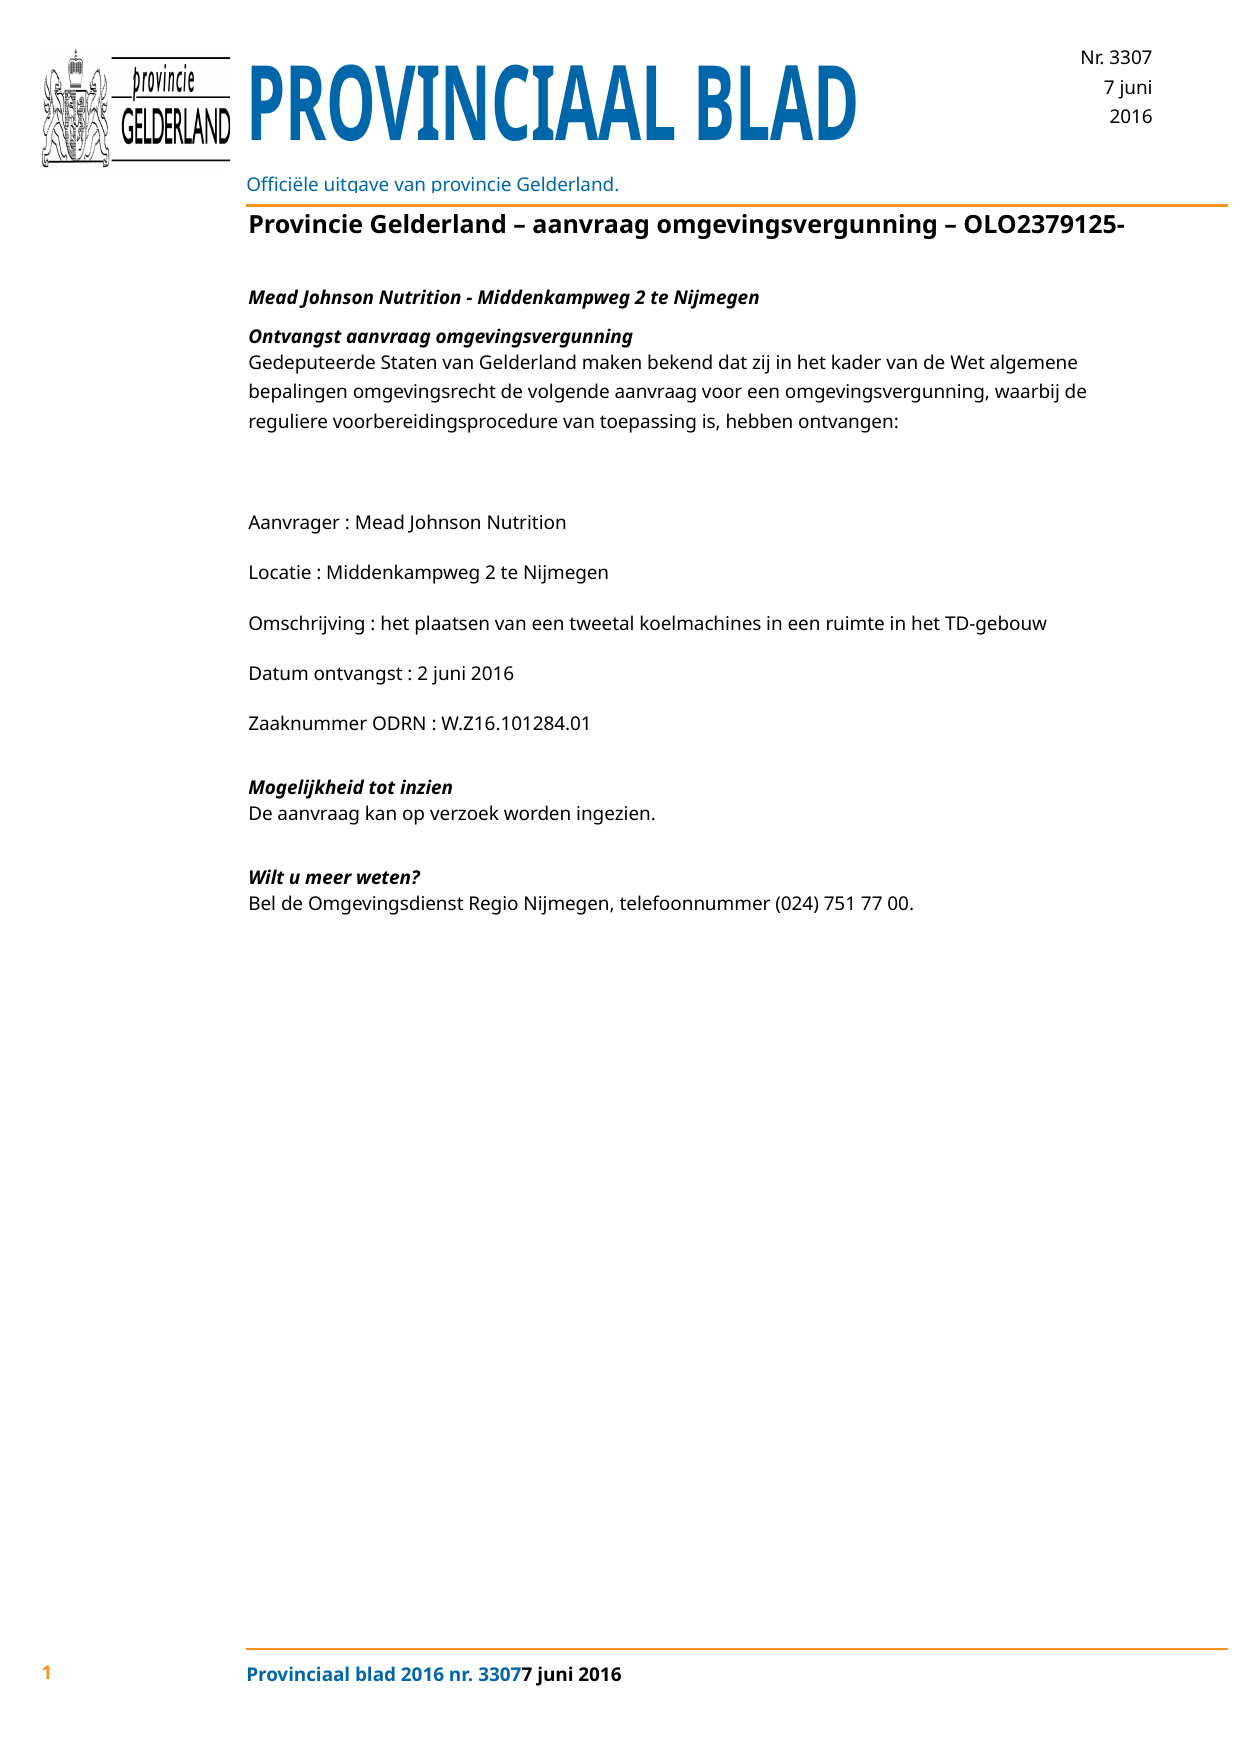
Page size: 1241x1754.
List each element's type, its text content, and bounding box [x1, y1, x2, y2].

picture [41, 47, 231, 172]
text Wilt u meer weten? [248, 864, 1152, 890]
text Locatie : Middenkampweg 2 te Nijmegen [248, 559, 1152, 585]
text Bel de Omgevingsdienst Regio Nijmegen, telefoonnummer (024) 751 77 00. [248, 890, 1152, 916]
text Ontvangst aanvraag omgevingsvergunning [248, 323, 1152, 349]
text Provincie Gelderland – aanvraag omgevingsvergunning – OLO2379125- [248, 207, 1152, 241]
text Mogelijkheid tot inzien [248, 774, 1152, 800]
text Mead Johnson Nutrition - Middenkampweg 2 te Nijmegen [248, 284, 1152, 309]
text Zaaknummer ODRN : W.Z16.101284.01 [248, 711, 1152, 736]
text Gedeputeerde Staten van Gelderland maken bekend dat zij in het kader van de Wet algemene bepalingen omgevingsrecht de volgende aanvraag voor een omgevingsvergunning, waarbij de reguliere voorbereidingsprocedure van toepassing is, hebben ontvangen: [248, 349, 1152, 434]
text Datum ontvangst : 2 juni 2016 [248, 660, 1152, 686]
text Aanvrager : Mead Johnson Nutrition [248, 509, 1152, 534]
text Omschrijving : het plaatsen van een tweetal koelmachines in een ruimte in het TD-gebouw [248, 610, 1152, 635]
text De aanvraag kan op verzoek worden ingezien. [248, 800, 1152, 826]
